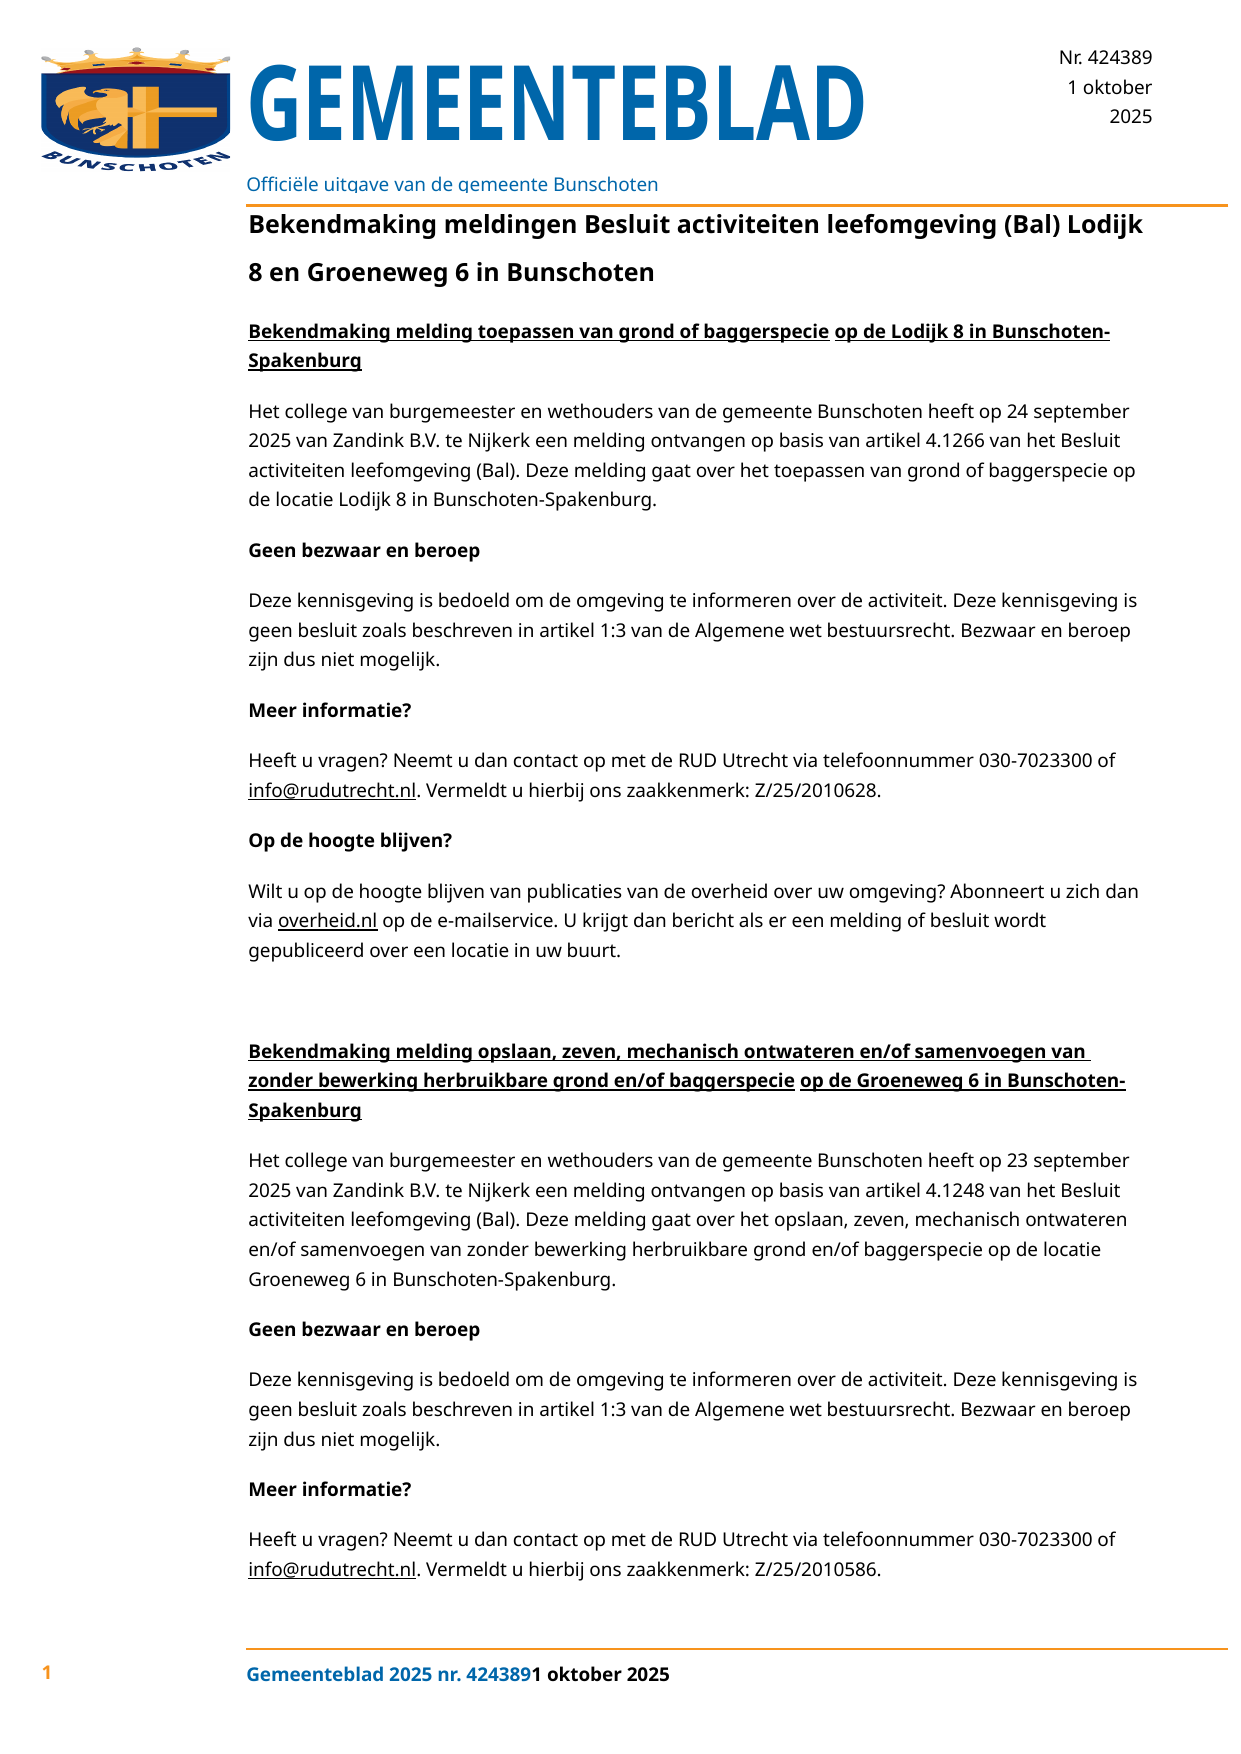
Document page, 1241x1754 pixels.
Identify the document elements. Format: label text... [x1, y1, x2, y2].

text Geen bezwaar en beroep [248, 537, 1152, 563]
text Deze kennisgeving is bedoeld om de omgeving te informeren over de activiteit. Deze kennisgeving is geen besluit zoals beschreven in artikel 1:3 van de Algemene wet bestuursrecht. Bezwaar en beroep zijn dus niet mogelijk. [248, 587, 1152, 672]
text Heeft u vragen? Neemt u dan contact op met de RUD Utrecht via telefoonnummer 030-7023300 of info@rudutrecht.nl. Vermeldt u hierbij ons zaakkenmerk: Z/25/2010586. [248, 1527, 1152, 1582]
picture [41, 47, 231, 172]
text Bekendmaking melding toepassen van grond of baggerspecie op de Lodijk 8 in Bunschoten-Spakenburg [248, 318, 1152, 373]
text Heeft u vragen? Neemt u dan contact op met de RUD Utrecht via telefoonnummer 030-7023300 of info@rudutrecht.nl. Vermeldt u hierbij ons zaakkenmerk: Z/25/2010628. [248, 747, 1152, 803]
text Wilt u op de hoogte blijven van publicaties van de overheid over uw omgeving? Abonneert u zich dan via overheid.nl op de e-mailservice. U krijgt dan bericht als er een melding of besluit wordt gepubliceerd over een locatie in uw buurt. [248, 878, 1152, 963]
text Meer informatie? [248, 697, 1152, 723]
text Het college van burgemeester en wethouders van de gemeente Bunschoten heeft op 23 september 2025 van Zandink B.V. te Nijkerk een melding ontvangen op basis van artikel 4.1248 van het Besluit activiteiten leefomgeving (Bal). Deze melding gaat over het opslaan, zeven, mechanisch ontwateren en/of samenvoegen van zonder bewerking herbruikbare grond en/of baggerspecie op de locatie Groeneweg 6 in Bunschoten-Spakenburg. [248, 1147, 1152, 1292]
text Deze kennisgeving is bedoeld om de omgeving te informeren over de activiteit. Deze kennisgeving is geen besluit zoals beschreven in artikel 1:3 van de Algemene wet bestuursrecht. Bezwaar en beroep zijn dus niet mogelijk. [248, 1367, 1152, 1452]
text Bekendmaking melding opslaan, zeven, mechanisch ontwateren en/of samenvoegen van zonder bewerking herbruikbare grond en/of baggerspecie op de Groeneweg 6 in Bunschoten-Spakenburg [248, 1038, 1152, 1123]
text Geen bezwaar en beroep [248, 1316, 1152, 1342]
text Meer informatie? [248, 1476, 1152, 1502]
text Op de hoogte blijven? [248, 827, 1152, 853]
text Het college van burgemeester en wethouders van de gemeente Bunschoten heeft op 24 september 2025 van Zandink B.V. te Nijkerk een melding ontvangen op basis van artikel 4.1266 van het Besluit activiteiten leefomgeving (Bal). Deze melding gaat over het toepassen van grond of baggerspecie op de locatie Lodijk 8 in Bunschoten-Spakenburg. [248, 398, 1152, 512]
text Bekendmaking meldingen Besluit activiteiten leefomgeving (Bal) Lodijk 8 en Groeneweg 6 in Bunschoten [248, 207, 1152, 288]
